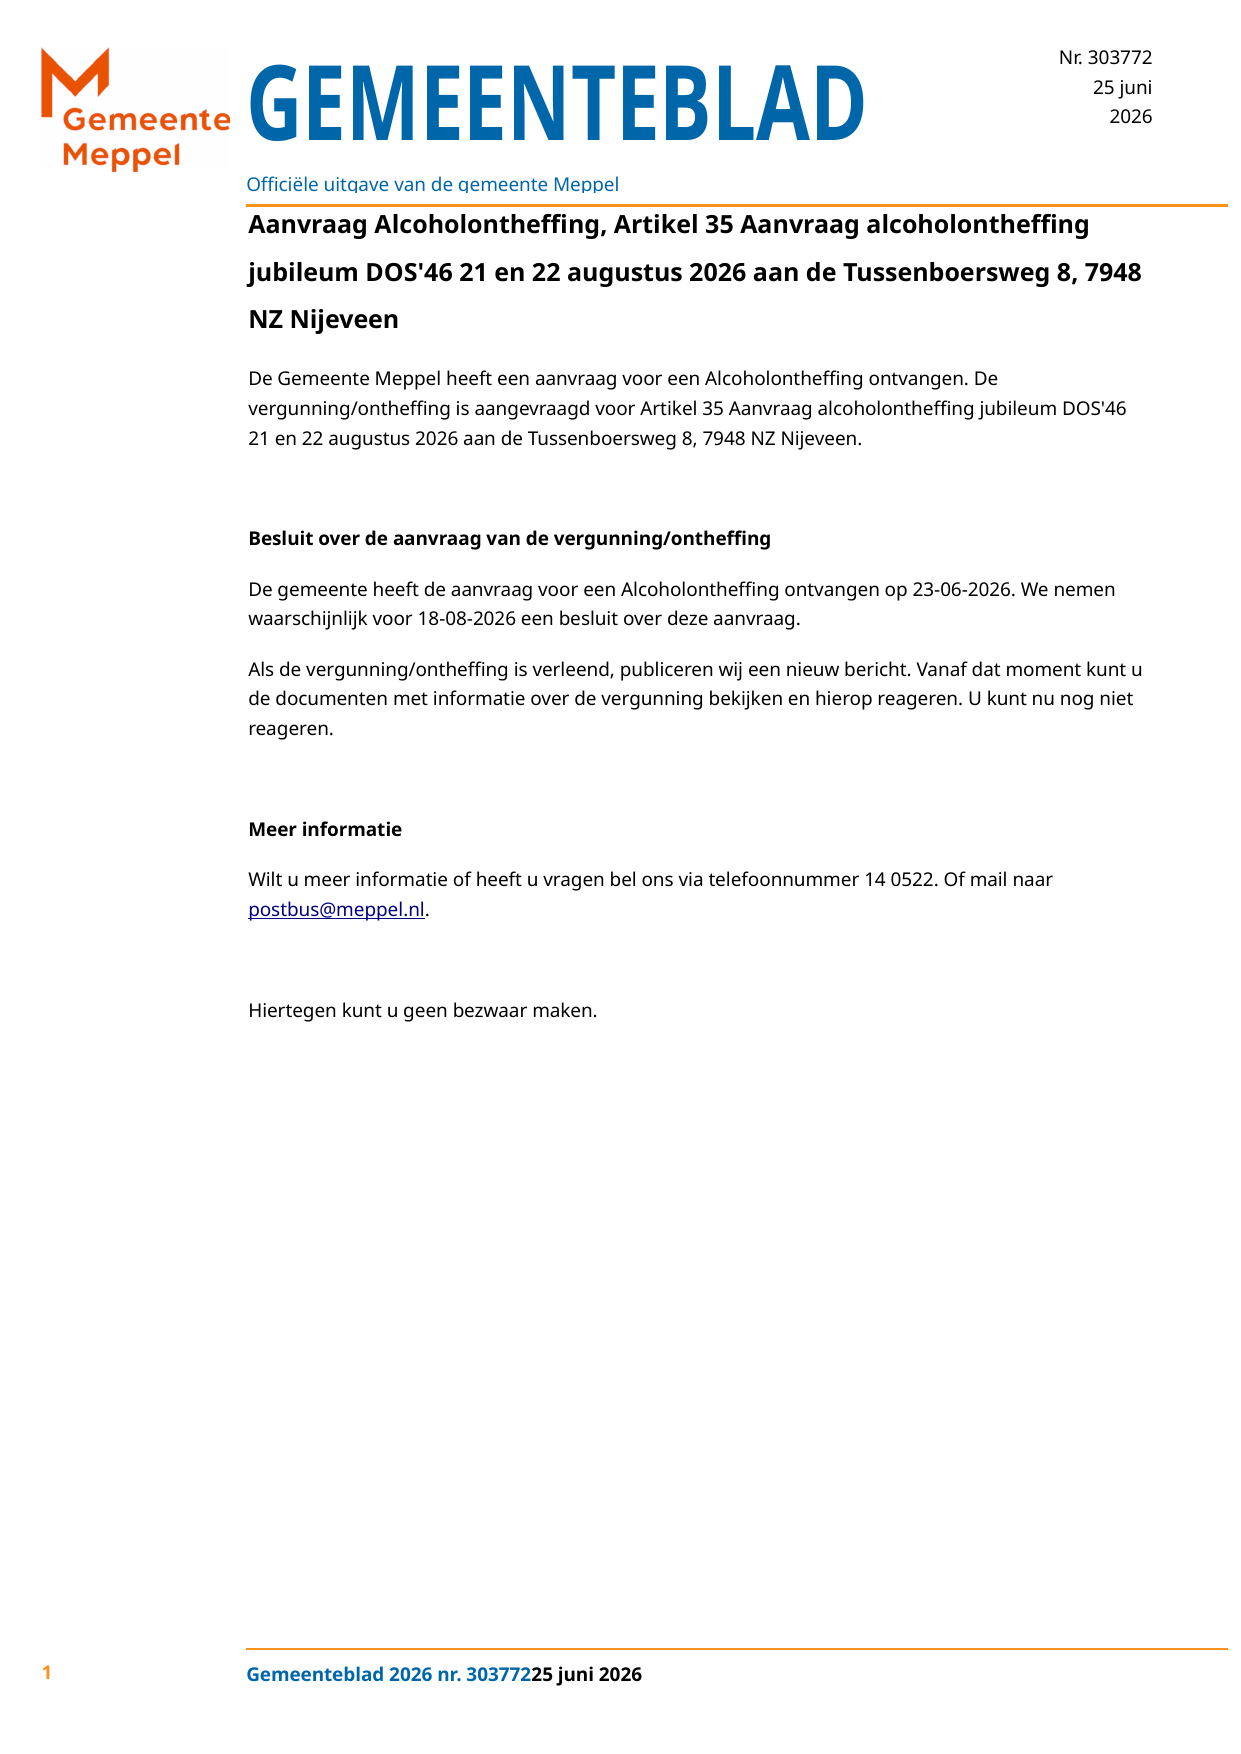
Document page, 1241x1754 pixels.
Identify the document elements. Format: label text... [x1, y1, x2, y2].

text De gemeente heeft de aanvraag voor een Alcoholontheffing ontvangen op 23-06-2026. We nemen waarschijnlijk voor 18-08-2026 een besluit over deze aanvraag. [248, 576, 1152, 631]
text Als de vergunning/ontheffing is verleend, publiceren wij een nieuw bericht. Vanaf dat moment kunt u de documenten met informatie over de vergunning bekijken en hierop reageren. U kunt nu nog niet reageren. [248, 656, 1152, 741]
text De Gemeente Meppel heeft een aanvraag voor een Alcoholontheffing ontvangen. De vergunning/ontheffing is aangevraagd voor Artikel 35 Aanvraag alcoholontheffing jubileum DOS'46 21 en 22 augustus 2026 aan de Tussenboersweg 8, 7948 NZ Nijeveen. [248, 366, 1152, 450]
text Meer informatie [248, 816, 1152, 842]
picture [41, 47, 231, 172]
text Besluit over de aanvraag van de vergunning/ontheffing [248, 526, 1152, 551]
text Wilt u meer informatie of heeft u vragen bel ons via telefoonnummer 14 0522. Of mail naar postbus@meppel.nl. [248, 866, 1152, 922]
text Hiertegen kunt u geen bezwaar maken. [248, 997, 1152, 1022]
text Aanvraag Alcoholontheffing, Artikel 35 Aanvraag alcoholontheffing jubileum DOS'46 21 en 22 augustus 2026 aan de Tussenboersweg 8, 7948 NZ Nijeveen [248, 207, 1152, 336]
